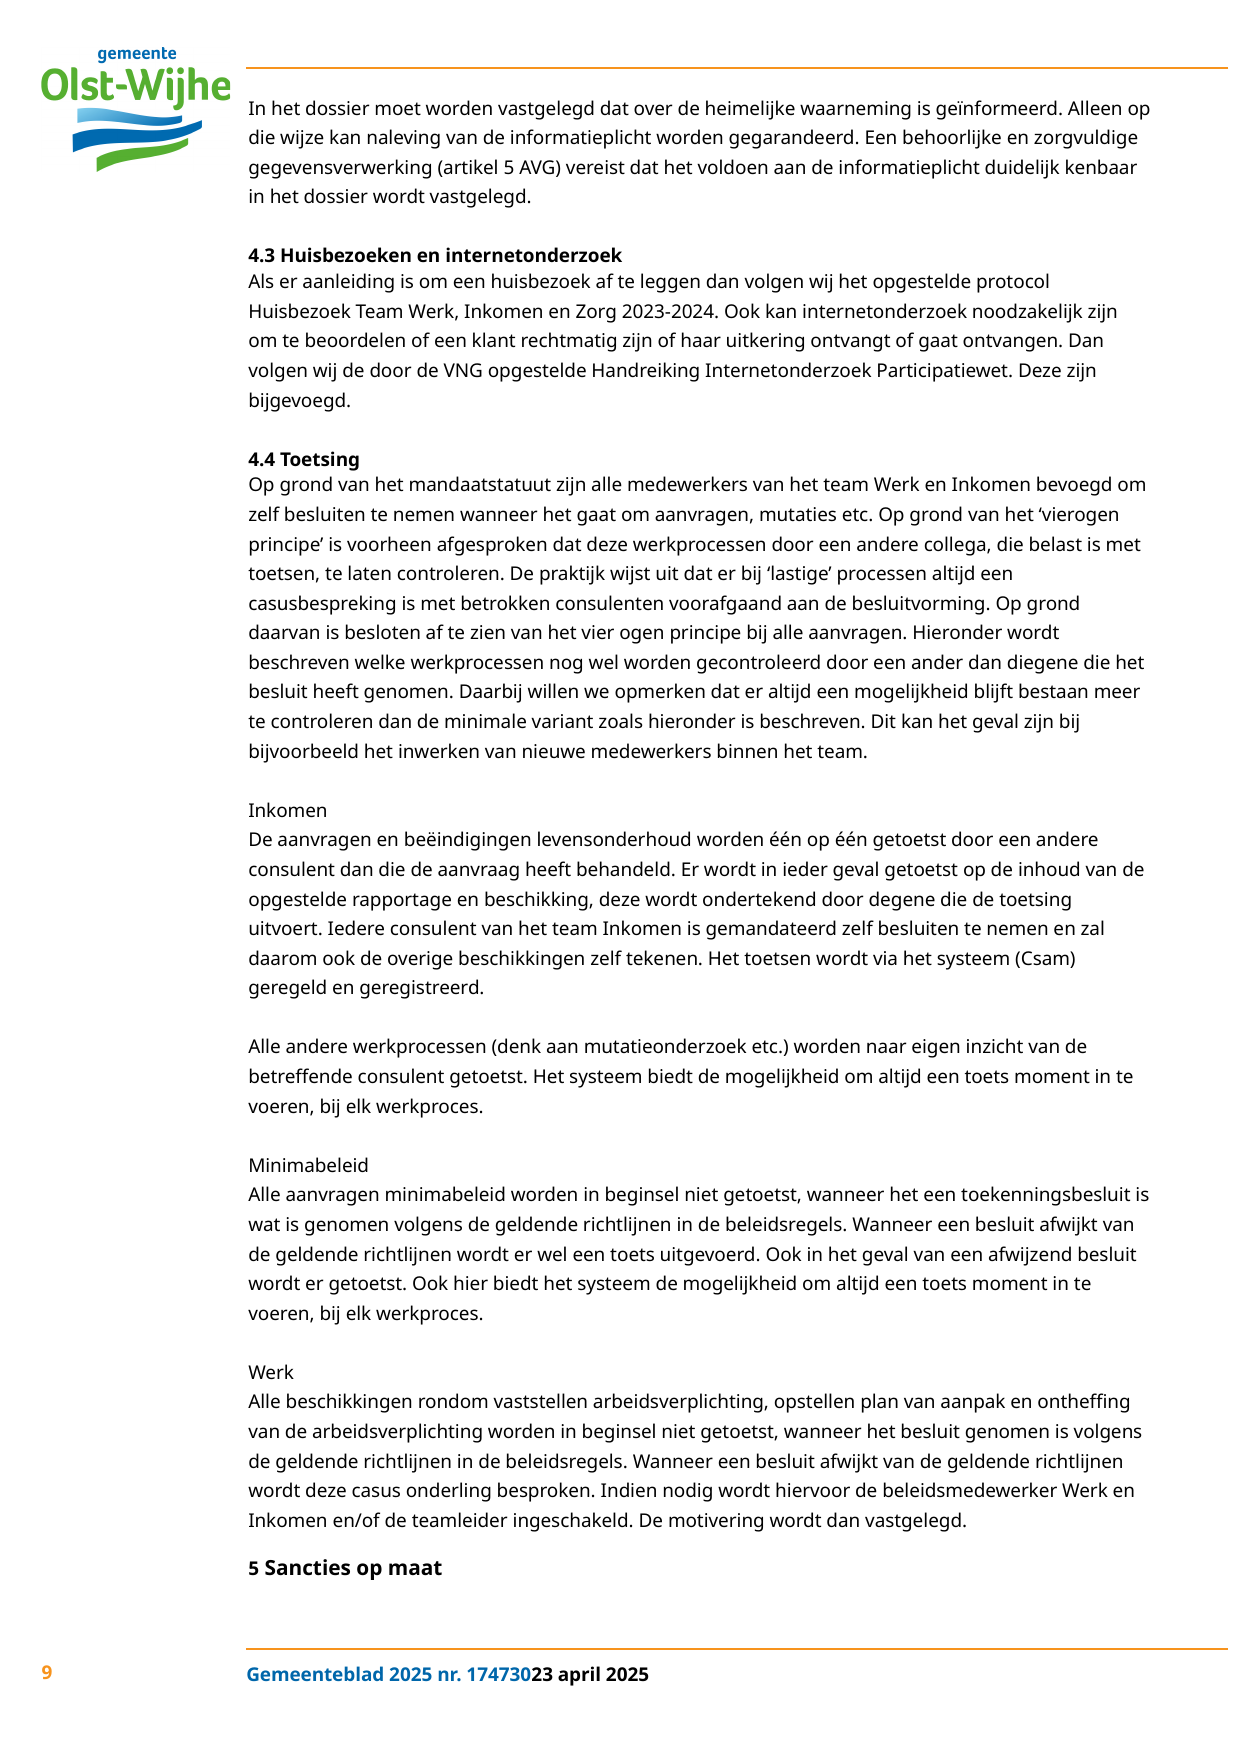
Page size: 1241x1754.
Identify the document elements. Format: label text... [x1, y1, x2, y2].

text Alle andere werkprocessen (denk aan mutatieonderzoek etc.) worden naar eigen inzicht van de betreffende consulent getoetst. Het systeem biedt de mogelijkheid om altijd een toets moment in te voeren, bij elk werkproces. [248, 1034, 1152, 1119]
text 4.4 Toetsing [248, 446, 1152, 472]
text 4.3 Huisbezoeken en internetonderzoek [248, 243, 1152, 268]
text Op grond van het mandaatstatuut zijn alle medewerkers van het team Werk en Inkomen bevoegd om zelf besluiten te nemen wanneer het gaat om aanvragen, mutaties etc. Op grond van het ‘vierogen principe’ is voorheen afgesproken dat deze werkprocessen door een andere collega, die belast is met toetsen, te laten controleren. De praktijk wijst uit dat er bij ‘lastige’ processen altijd een casusbespreking is met betrokken consulenten voorafgaand aan de besluitvorming. Op grond daarvan is besloten af te zien van het vier ogen principe bij alle aanvragen. Hieronder wordt beschreven welke werkprocessen nog wel worden gecontroleerd door een ander dan diegene die het besluit heeft genomen. Daarbij willen we opmerken dat er altijd een mogelijkheid blijft bestaan meer te controleren dan de minimale variant zoals hieronder is beschreven. Dit kan het geval zijn bij bijvoorbeeld het inwerken van nieuwe medewerkers binnen het team. [248, 472, 1152, 764]
text Als er aanleiding is om een huisbezoek af te leggen dan volgen wij het opgestelde protocol Huisbezoek Team Werk, Inkomen en Zorg 2023-2024. Ook kan internetonderzoek noodzakelijk zijn om te beoordelen of een klant rechtmatig zijn of haar uitkering ontvangt of gaat ontvangen. Dan volgen wij de door de VNG opgestelde Handreiking Internetonderzoek Participatiewet. Deze zijn bijgevoegd. [248, 268, 1152, 412]
text In het dossier moet worden vastgelegd dat over de heimelijke waarneming is geïnformeerd. Alleen op die wijze kan naleving van de informatieplicht worden gegarandeerd. Een behoorlijke en zorgvuldige gegevensverwerking (artikel 5 AVG) vereist dat het voldoen aan de informatieplicht duidelijk kenbaar in het dossier wordt vastgelegd. [248, 95, 1152, 209]
text De aanvragen en beëindigingen levensonderhoud worden één op één getoetst door een andere consulent dan die de aanvraag heeft behandeld. Er wordt in ieder geval getoetst op de inhoud van de opgestelde rapportage en beschikking, deze wordt ondertekend door degene die de toetsing uitvoert. Iedere consulent van het team Inkomen is gemandateerd zelf besluiten te nemen en zal daarom ook de overige beschikkingen zelf tekenen. Het toetsen wordt via het systeem (Csam) geregeld en geregistreerd. [248, 827, 1152, 1000]
text Alle aanvragen minimabeleid worden in beginsel niet getoetst, wanneer het een toekenningsbesluit is wat is genomen volgens de geldende richtlijnen in de beleidsregels. Wanneer een besluit afwijkt van de geldende richtlijnen wordt er wel een toets uitgevoerd. Ook in het geval van een afwijzend besluit wordt er getoetst. Ook hier biedt het systeem de mogelijkheid om altijd een toets moment in te voeren, bij elk werkproces. [248, 1182, 1152, 1326]
text Inkomen [248, 797, 1152, 823]
text 5 Sancties op maat [248, 1553, 1152, 1581]
text Alle beschikkingen rondom vaststellen arbeidsverplichting, opstellen plan van aanpak en ontheffing van de arbeidsverplichting worden in beginsel niet getoetst, wanneer het besluit genomen is volgens de geldende richtlijnen in de beleidsregels. Wanneer een besluit afwijkt van de geldende richtlijnen wordt deze casus onderling besproken. Indien nodig wordt hiervoor de beleidsmedewerker Werk en Inkomen en/of de teamleider ingeschakeld. De motivering wordt dan vastgelegd. [248, 1389, 1152, 1533]
text Minimabeleid [248, 1152, 1152, 1178]
picture [41, 47, 231, 172]
text Werk [248, 1359, 1152, 1385]
